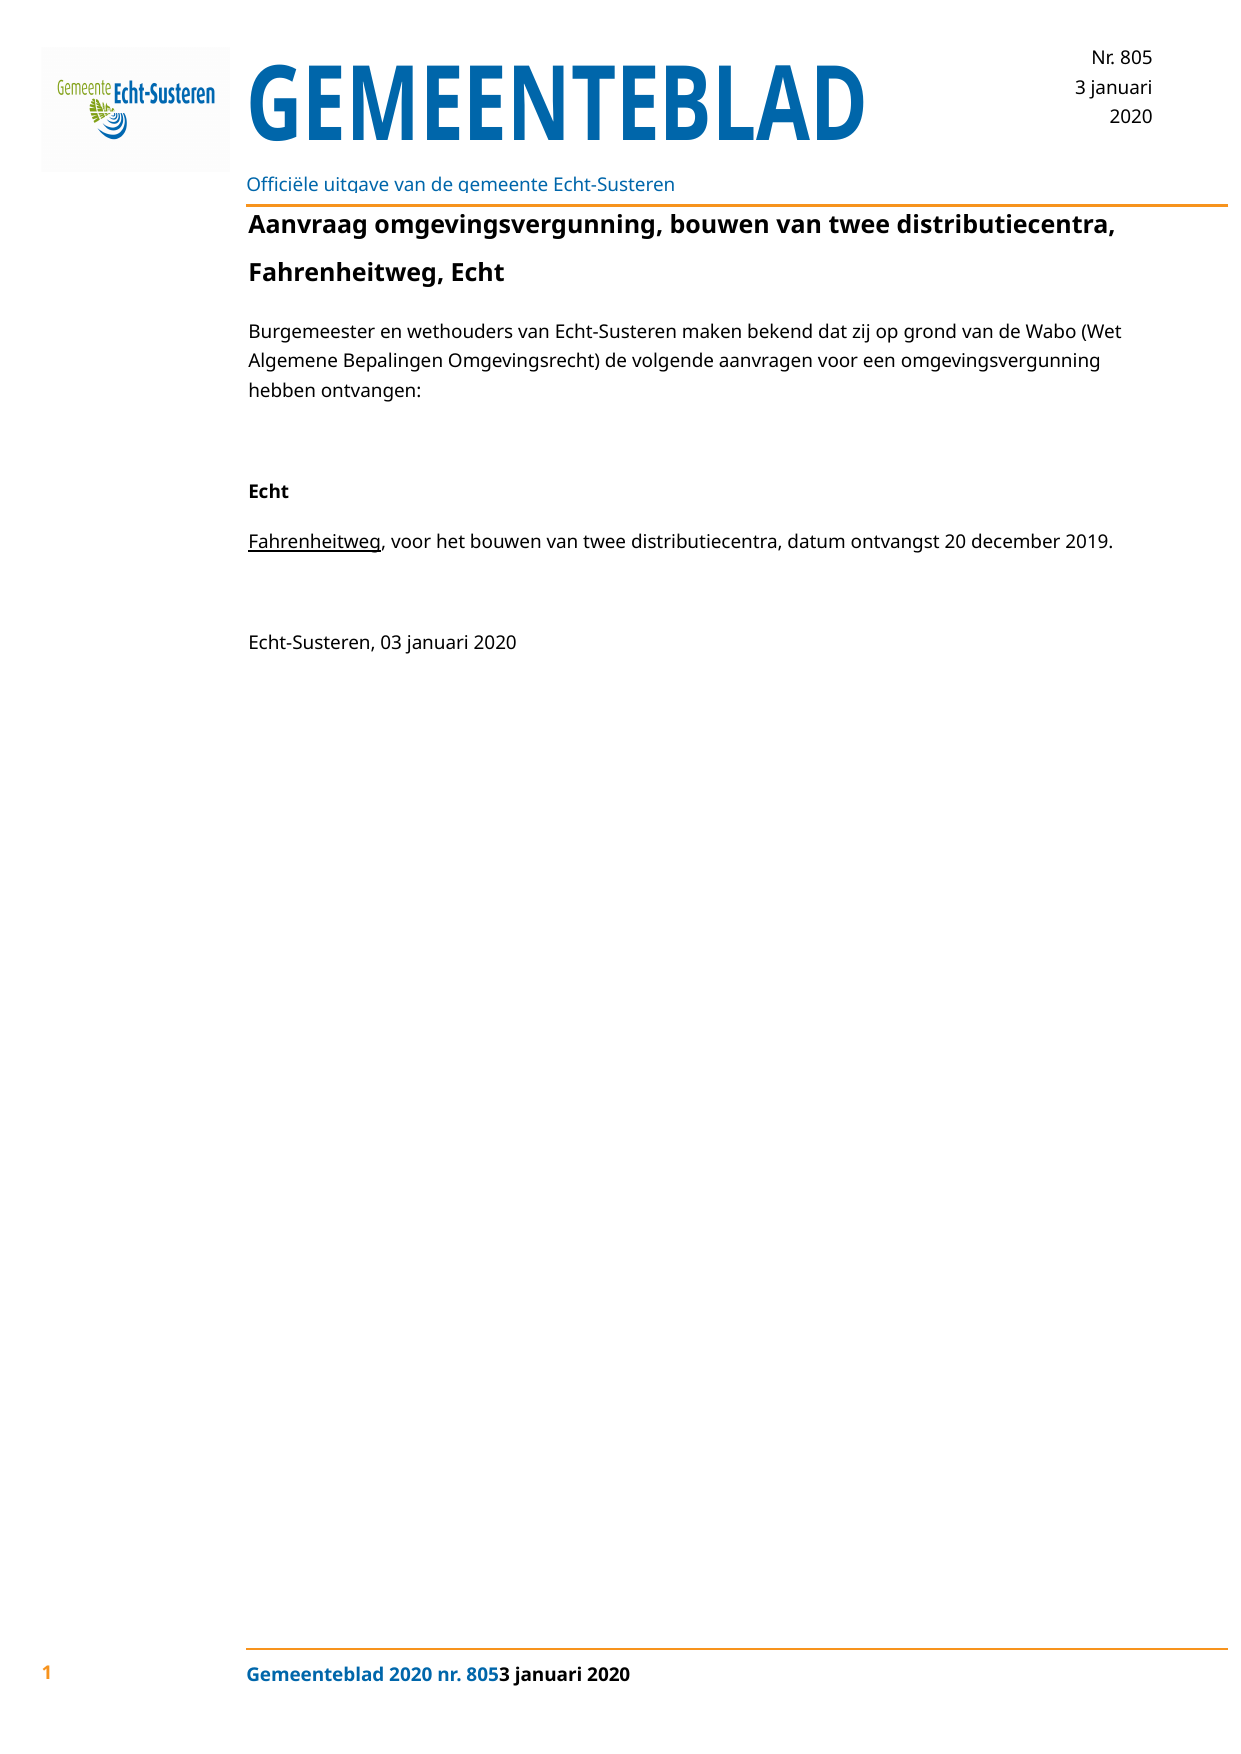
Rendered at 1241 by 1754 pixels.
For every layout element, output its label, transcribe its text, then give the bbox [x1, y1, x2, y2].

text Echt [248, 478, 1152, 504]
picture [41, 47, 231, 172]
text Fahrenheitweg, voor het bouwen van twee distributiecentra, datum ontvangst 20 december 2019. [248, 528, 1152, 554]
text Burgemeester en wethouders van Echt-Susteren maken bekend dat zij op grond van de Wabo (Wet Algemene Bepalingen Omgevingsrecht) de volgende aanvragen voor een omgevingsvergunning hebben ontvangen: [248, 318, 1152, 403]
text Echt-Susteren, 03 januari 2020 [248, 629, 1152, 655]
text Aanvraag omgevingsvergunning, bouwen van twee distributiecentra, Fahrenheitweg, Echt [248, 207, 1152, 288]
